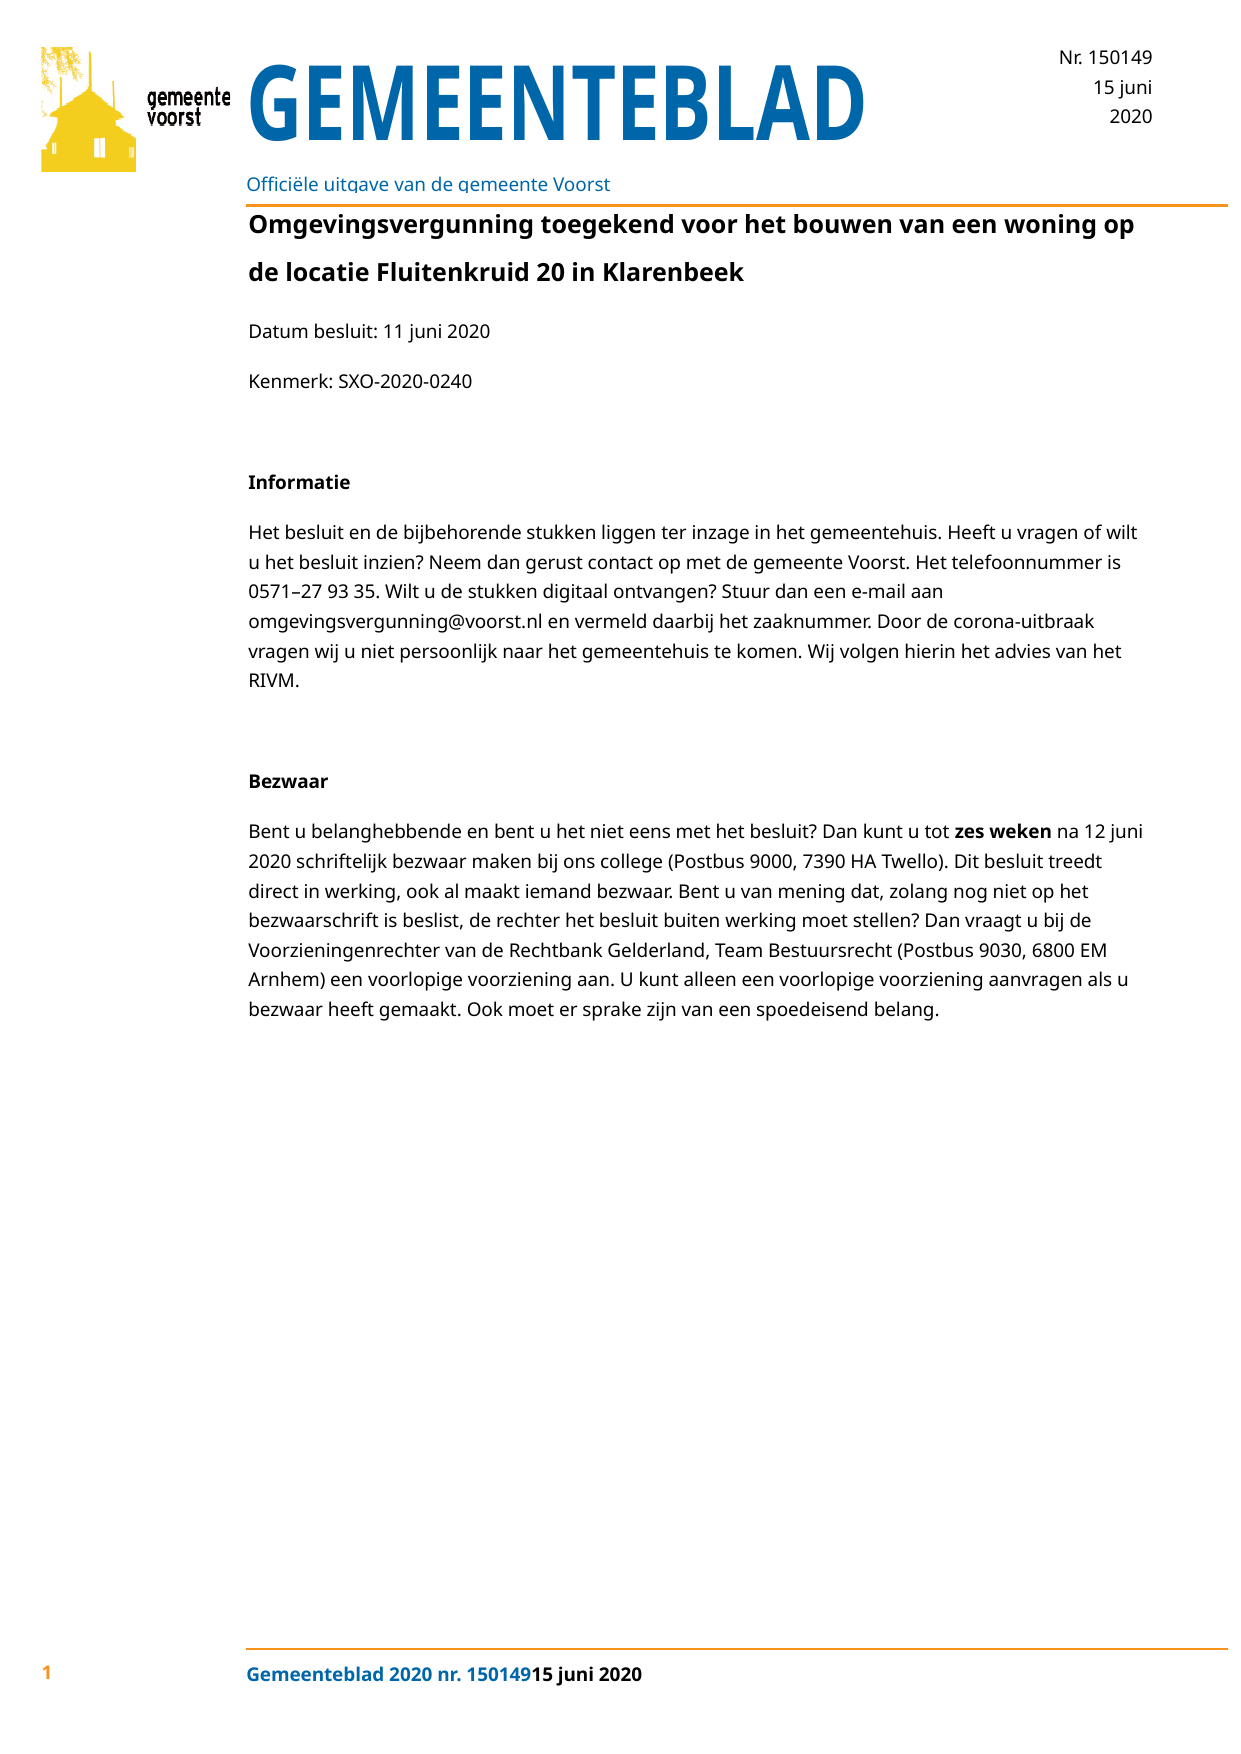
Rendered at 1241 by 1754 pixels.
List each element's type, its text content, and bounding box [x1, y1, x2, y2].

text Omgevingsvergunning toegekend voor het bouwen van een woning op de locatie Fluitenkruid 20 in Klarenbeek [248, 207, 1152, 288]
text Bezwaar [248, 768, 1152, 794]
text Datum besluit: 11 juni 2020 [248, 318, 1152, 344]
text Informatie [248, 469, 1152, 495]
text Bent u belanghebbende en bent u het niet eens met het besluit? Dan kunt u tot zes weken na 12 juni 2020 schriftelijk bezwaar maken bij ons college (Postbus 9000, 7390 HA Twello). Dit besluit treedt direct in werking, ook al maakt iemand bezwaar. Bent u van mening dat, zolang nog niet op het bezwaarschrift is beslist, de rechter het besluit buiten werking moet stellen? Dan vraagt u bij de Voorzieningenrechter van de Rechtbank Gelderland, Team Bestuursrecht (Postbus 9030, 6800 EM Arnhem) een voorlopige voorziening aan. U kunt alleen een voorlopige voorziening aanvragen als u bezwaar heeft gemaakt. Ook moet er sprake zijn van een spoedeisend belang. [248, 819, 1152, 1022]
picture [41, 47, 231, 172]
text Kenmerk: SXO-2020-0240 [248, 368, 1152, 394]
text Het besluit en de bijbehorende stukken liggen ter inzage in het gemeentehuis. Heeft u vragen of wilt u het besluit inzien? Neem dan gerust contact op met de gemeente Voorst. Het telefoonnummer is 0571–27 93 35. Wilt u de stukken digitaal ontvangen? Stuur dan een e-mail aan omgevingsvergunning@voorst.nl en vermeld daarbij het zaaknummer. Door de corona-uitbraak vragen wij u niet persoonlijk naar het gemeentehuis te komen. Wij volgen hierin het advies van het RIVM. [248, 519, 1152, 693]
